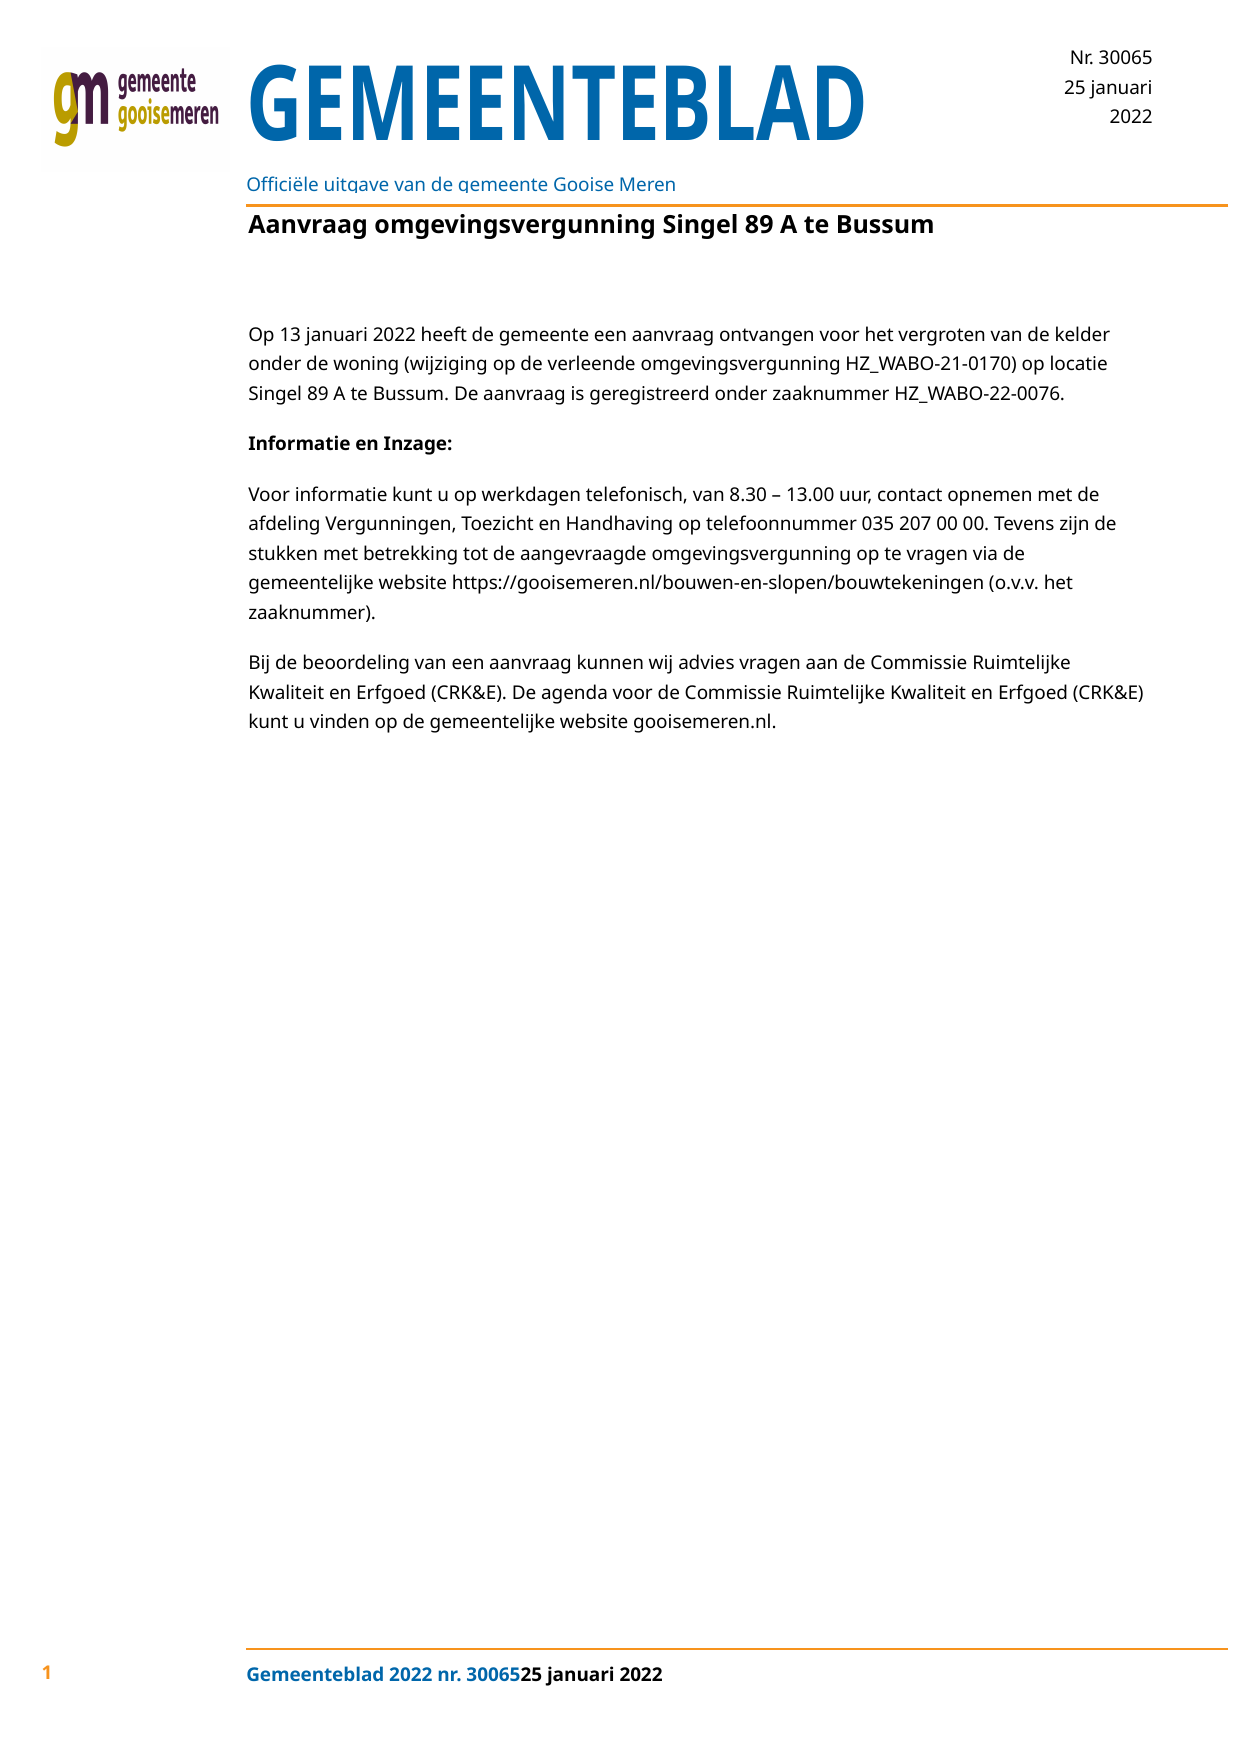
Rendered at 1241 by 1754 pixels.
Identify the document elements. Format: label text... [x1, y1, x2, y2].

text Op 13 januari 2022 heeft de gemeente een aanvraag ontvangen voor het vergroten van de kelder onder de woning (wijziging op de verleende omgevingsvergunning HZ_WABO-21-0170) op locatie Singel 89 A te Bussum. De aanvraag is geregistreerd onder zaaknummer HZ_WABO-22-0076. [248, 321, 1152, 406]
text Bij de beoordeling van een aanvraag kunnen wij advies vragen aan de Commissie Ruimtelijke Kwaliteit en Erfgoed (CRK&E). De agenda voor de Commissie Ruimtelijke Kwaliteit en Erfgoed (CRK&E) kunt u vinden op de gemeentelijke website gooisemeren.nl. [248, 649, 1152, 734]
text Voor informatie kunt u op werkdagen telefonisch, van 8.30 – 13.00 uur, contact opnemen met de afdeling Vergunningen, Toezicht en Handhaving op telefoonnummer 035 207 00 00. Tevens zijn de stukken met betrekking tot de aangevraagde omgevingsvergunning op te vragen via de gemeentelijke website https://gooisemeren.nl/bouwen-en-slopen/bouwtekeningen (o.v.v. het zaaknummer). [248, 481, 1152, 625]
text Aanvraag omgevingsvergunning Singel 89 A te Bussum [248, 207, 1152, 241]
text Informatie en Inzage: [248, 430, 1152, 456]
picture [41, 47, 231, 172]
